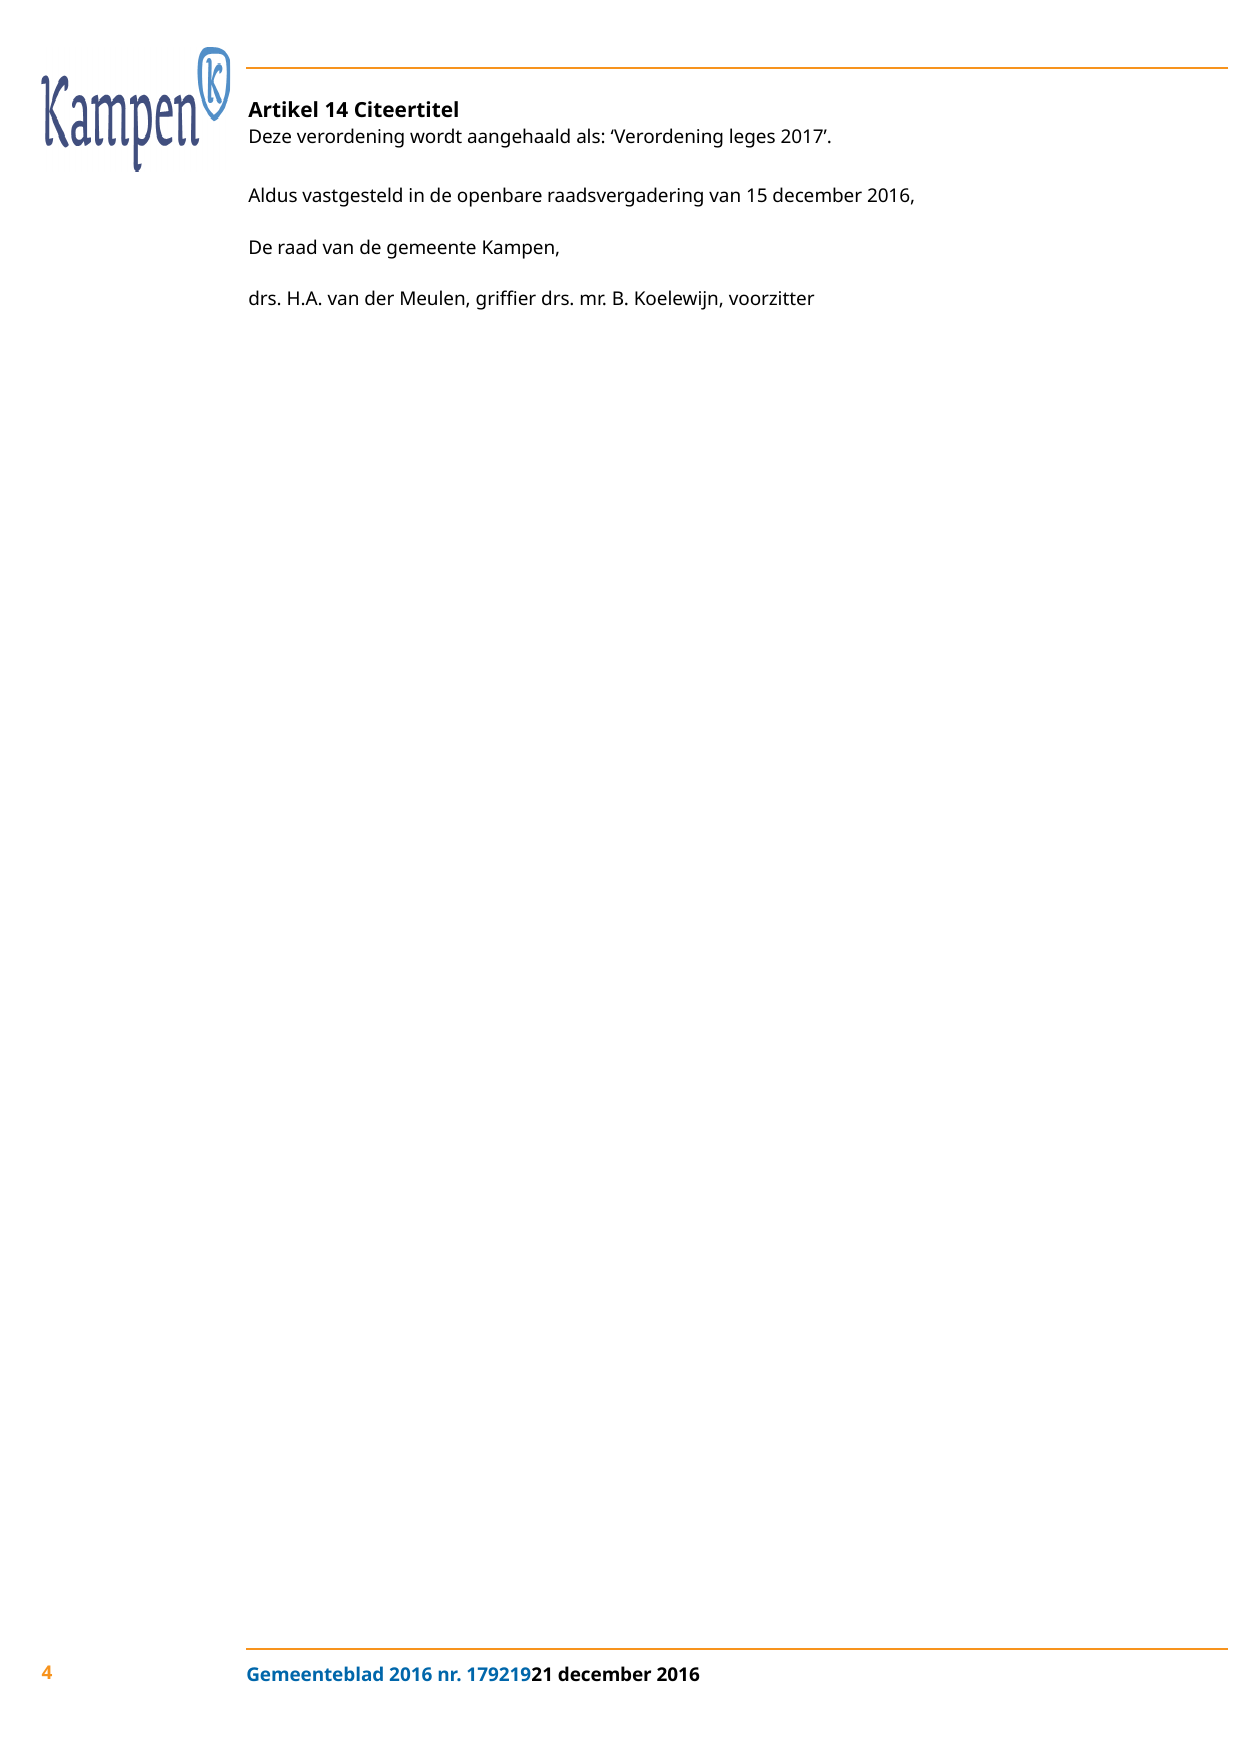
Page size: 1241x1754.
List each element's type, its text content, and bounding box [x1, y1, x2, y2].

text Aldus vastgesteld in de openbare raadsvergadering van 15 december 2016, [248, 182, 1152, 208]
text Deze verordening wordt aangehaald als: ‘Verordening leges 2017’. [248, 123, 1152, 149]
text Artikel 14 Citeertitel [248, 95, 1152, 123]
text drs. H.A. van der Meulen, griffier drs. mr. B. Koelewijn, voorzitter [248, 285, 1152, 311]
text De raad van de gemeente Kampen, [248, 234, 1152, 259]
picture [41, 47, 231, 172]
